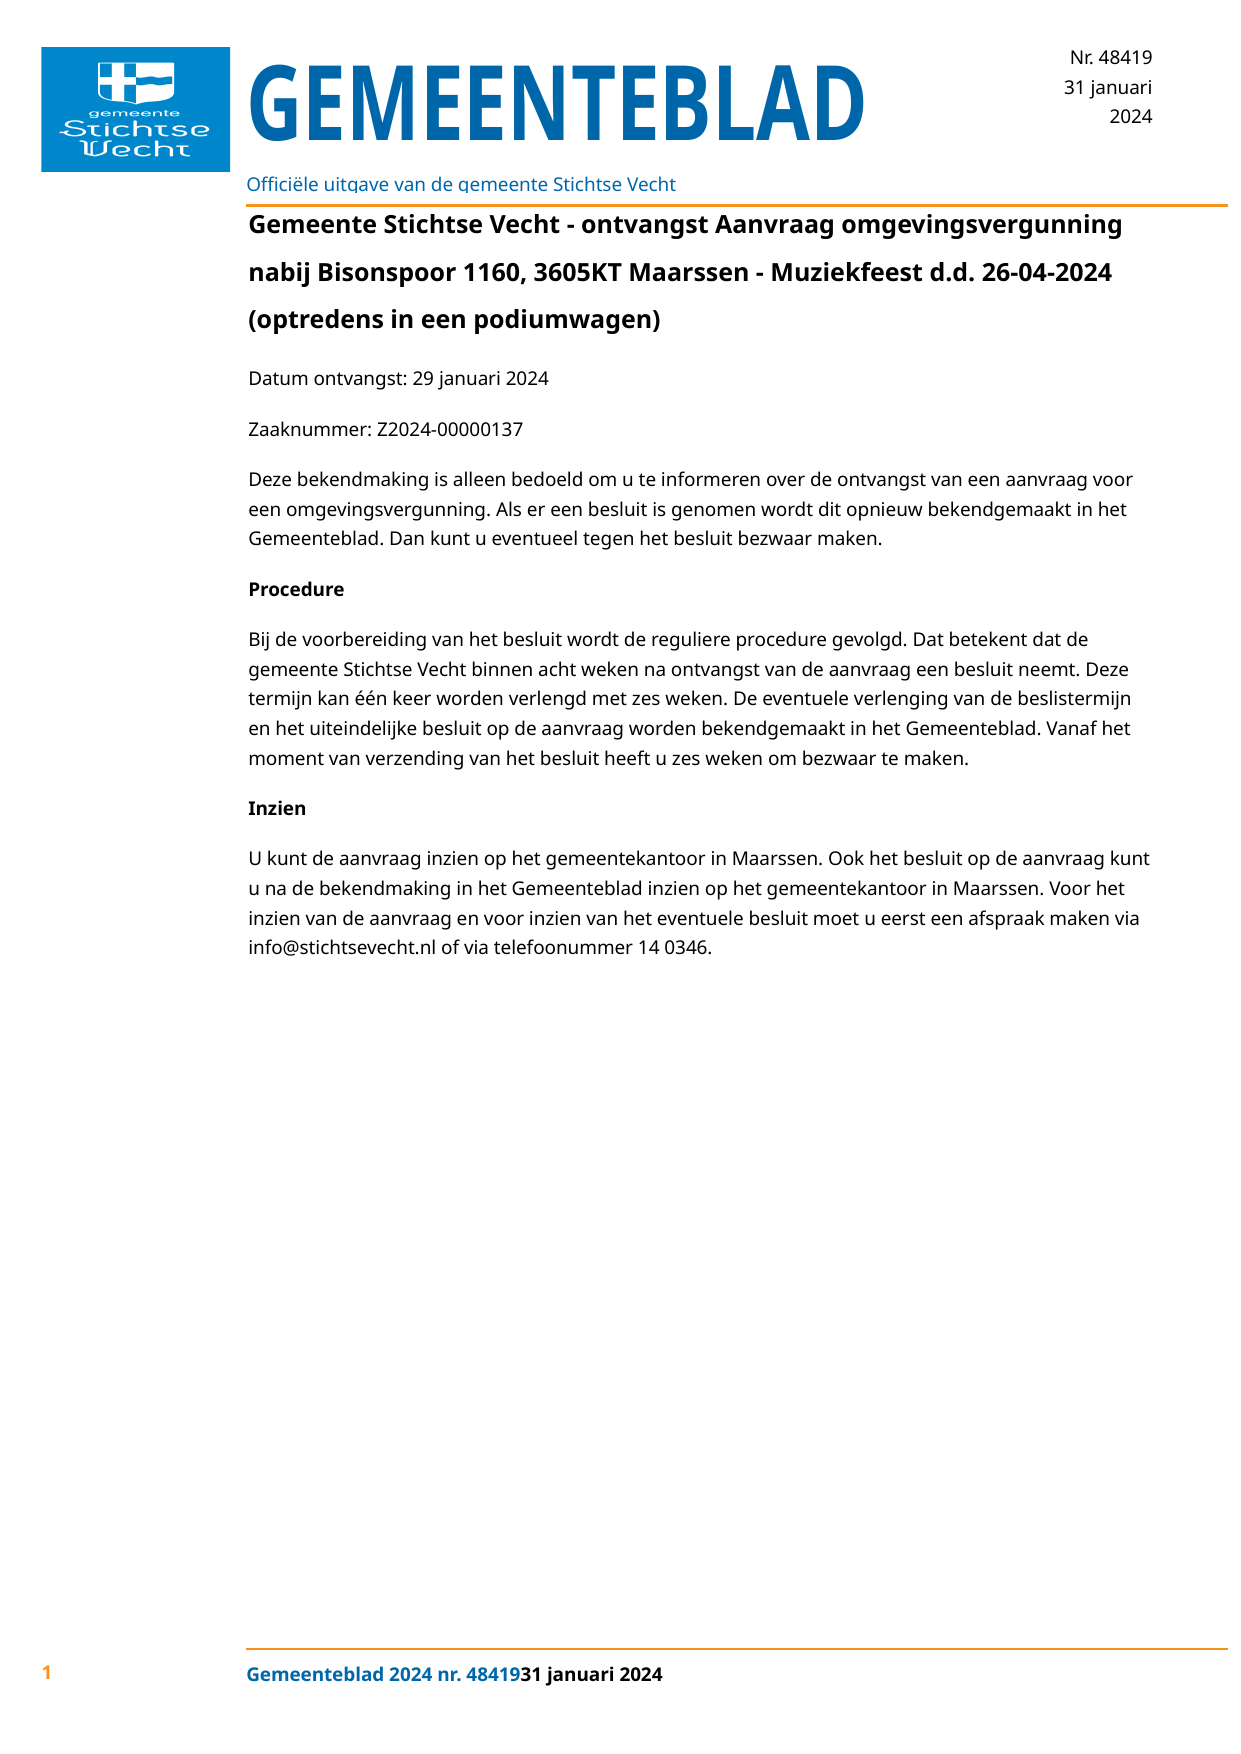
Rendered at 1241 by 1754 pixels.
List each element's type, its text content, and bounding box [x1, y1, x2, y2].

text Datum ontvangst: 29 januari 2024 [248, 366, 1152, 391]
text Inzien [248, 795, 1152, 821]
picture [137, 63, 174, 103]
text Gemeente Stichtse Vecht - ontvangst Aanvraag omgevingsvergunning nabij Bisonspoor 1160, 3605KT Maarssen - Muziekfeest d.d. 26-04-2024 (optredens in een podiumwagen) [248, 207, 1152, 336]
picture [99, 63, 135, 101]
text Deze bekendmaking is alleen bedoeld om u te informeren over de ontvangst van een aanvraag voor een omgevingsvergunning. Als er een besluit is genomen wordt dit opnieuw bekendgemaakt in het Gemeenteblad. Dan kunt u eventueel tegen het besluit bezwaar maken. [248, 466, 1152, 551]
text Bij de voorbereiding van het besluit wordt de reguliere procedure gevolgd. Dat betekent dat de gemeente Stichtse Vecht binnen acht weken na ontvangst van de aanvraag een besluit neemt. Deze termijn kan één keer worden verlengd met zes weken. De eventuele verlenging van de beslistermijn en het uiteindelijke besluit op de aanvraag worden bekendgemaakt in het Gemeenteblad. Vanaf het moment van verzending van het besluit heeft u zes weken om bezwaar te maken. [248, 626, 1152, 770]
text Zaaknummer: Z2024-00000137 [248, 416, 1152, 442]
text U kunt de aanvraag inzien op het gemeentekantoor in Maarssen. Ook het besluit op de aanvraag kunt u na de bekendmaking in het Gemeenteblad inzien op het gemeentekantoor in Maarssen. Voor het inzien van de aanvraag en voor inzien van het eventuele besluit moet u eerst een afspraak maken via info@stichtsevecht.nl of via telefoonummer 14 0346. [248, 846, 1152, 960]
text Procedure [248, 576, 1152, 602]
